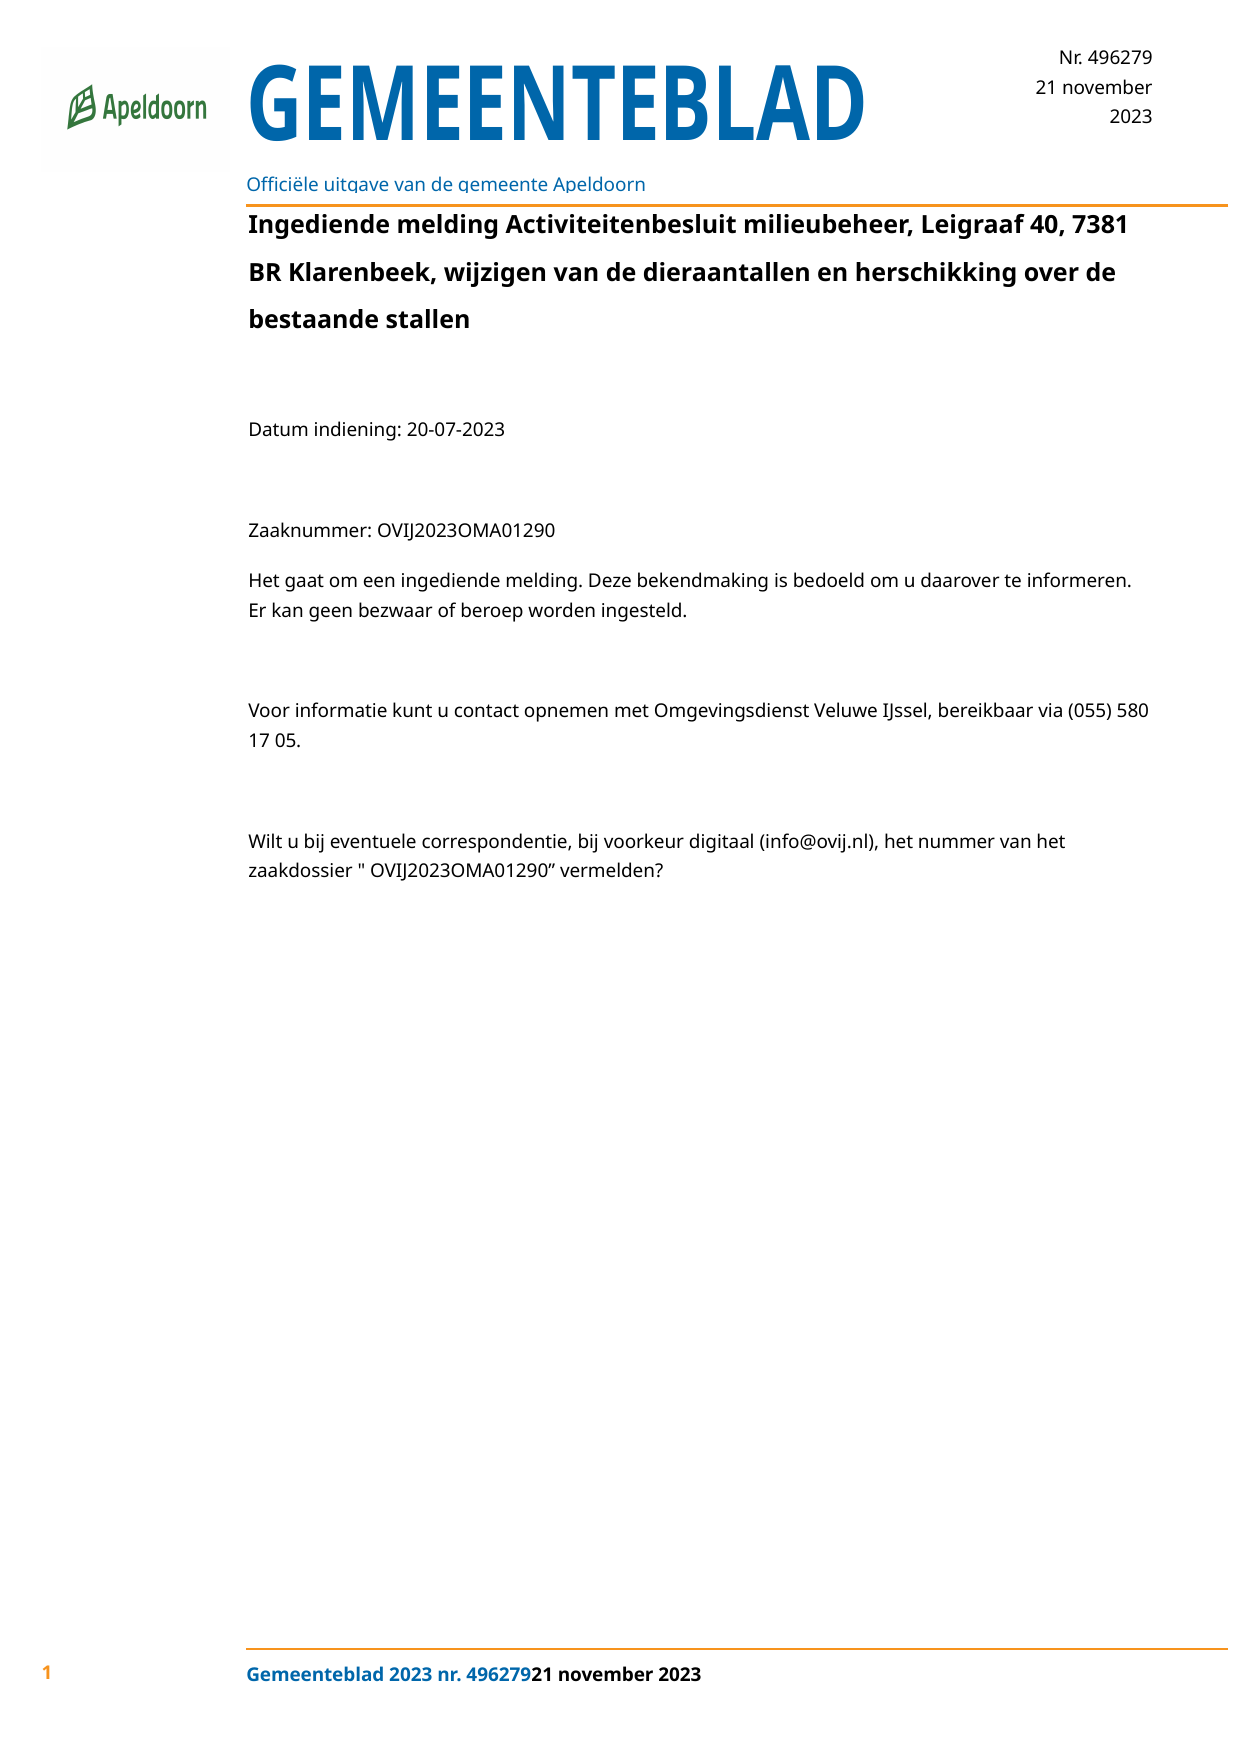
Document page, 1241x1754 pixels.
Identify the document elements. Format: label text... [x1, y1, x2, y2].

picture [41, 47, 231, 172]
text Voor informatie kunt u contact opnemen met Omgevingsdienst Veluwe IJssel, bereikbaar via (055) 580 17 05. [248, 698, 1152, 753]
text Ingediende melding Activiteitenbesluit milieubeheer, Leigraaf 40, 7381 BR Klarenbeek, wijzigen van de dieraantallen en herschikking over de bestaande stallen [248, 207, 1152, 336]
text Het gaat om een ingediende melding. Deze bekendmaking is bedoeld om u daarover te informeren. Er kan geen bezwaar of beroep worden ingesteld. [248, 567, 1152, 622]
text Zaaknummer: OVIJ2023OMA01290 [248, 517, 1152, 542]
text Datum indiening: 20-07-2023 [248, 416, 1152, 442]
text Wilt u bij eventuele correspondentie, bij voorkeur digitaal (info@ovij.nl), het nummer van het zaakdossier " OVIJ2023OMA01290” vermelden? [248, 828, 1152, 883]
